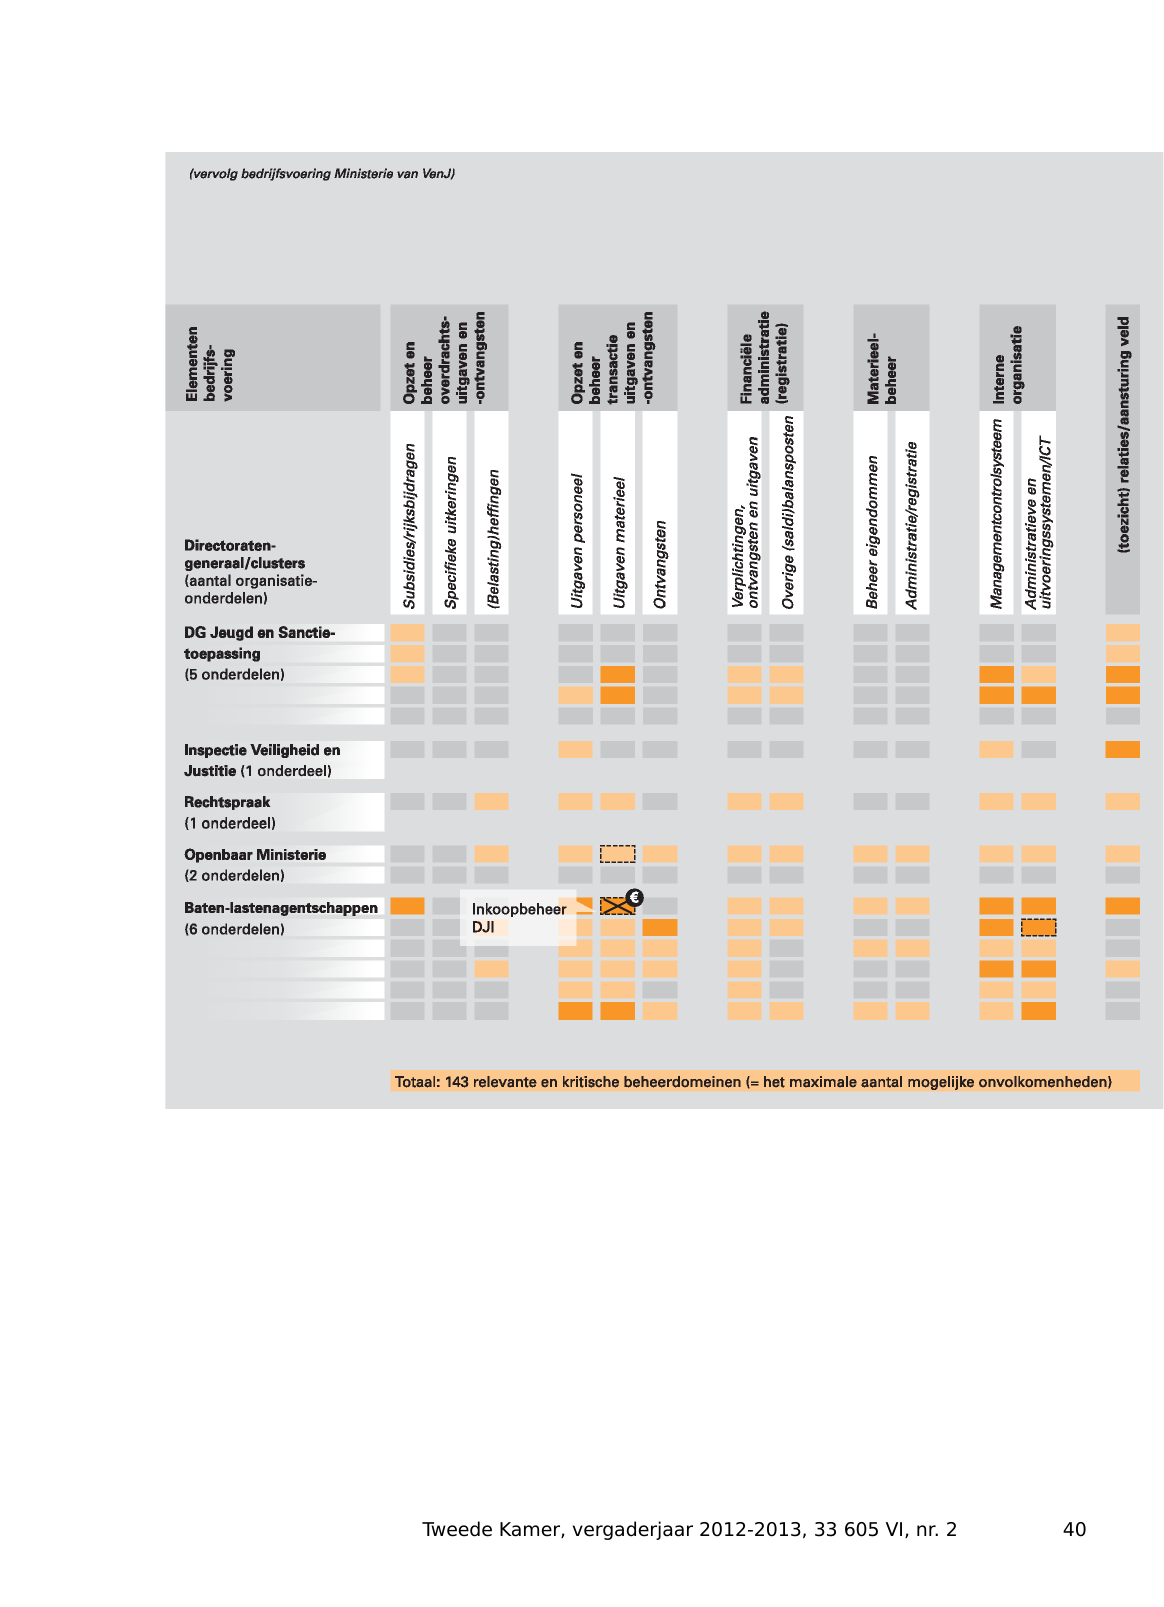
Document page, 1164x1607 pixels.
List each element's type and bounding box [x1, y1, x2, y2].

picture [165, 152, 1164, 1109]
